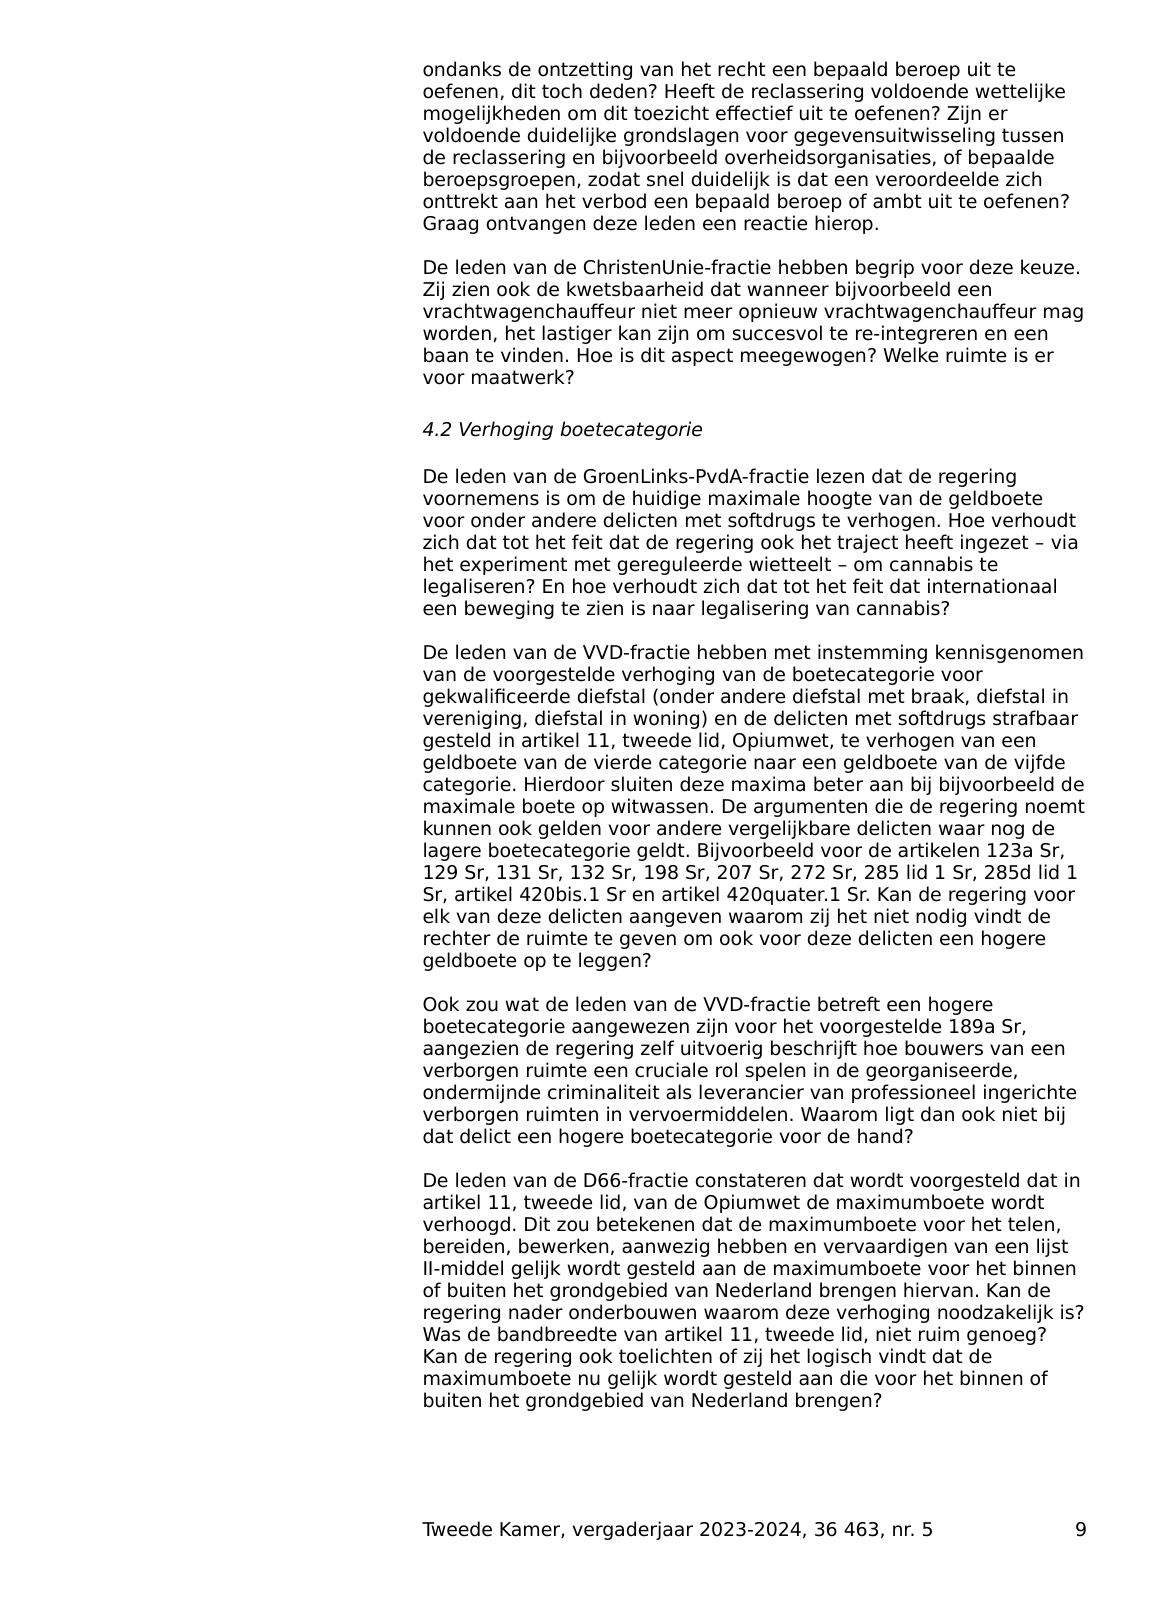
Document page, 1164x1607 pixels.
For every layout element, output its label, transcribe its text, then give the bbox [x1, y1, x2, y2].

text De leden van de ChristenUnie-fractie hebben begrip voor deze keuze. Zij zien ook de kwetsbaarheid dat wanneer bijvoorbeeld een vrachtwagenchauffeur niet meer opnieuw vrachtwagenchauffeur mag worden, het lastiger kan zijn om succesvol te re-integreren en een baan te vinden. Hoe is dit aspect meegewogen? Welke ruimte is er voor maatwerk? [422, 257, 1087, 389]
text De leden van de VVD-fractie hebben met instemming kennisgenomen van de voorgestelde verhoging van de boetecategorie voor gekwalificeerde diefstal (onder andere diefstal met braak, diefstal in vereniging, diefstal in woning) en de delicten met softdrugs strafbaar gesteld in artikel 11, tweede lid, Opiumwet, te verhogen van een geldboete van de vierde categorie naar een geldboete van de vijfde categorie. Hierdoor sluiten deze maxima beter aan bij bijvoorbeeld de maximale boete op witwassen. De argumenten die de regering noemt kunnen ook gelden voor andere vergelijkbare delicten waar nog de lagere boetecategorie geldt. Bijvoorbeeld voor de artikelen 123a Sr, 129 Sr, 131 Sr, 132 Sr, 198 Sr, 207 Sr, 272 Sr, 285 lid 1 Sr, 285d lid 1 Sr, artikel 420bis.1 Sr en artikel 420quater.1 Sr. Kan de regering voor elk van deze delicten aangeven waarom zij het niet nodig vindt de rechter de ruimte te geven om ook voor deze delicten een hogere geldboete op te leggen? [422, 642, 1087, 972]
text De leden van de GroenLinks-PvdA-fractie lezen dat de regering voornemens is om de huidige maximale hoogte van de geldboete voor onder andere delicten met softdrugs te verhogen. Hoe verhoudt zich dat tot het feit dat de regering ook het traject heeft ingezet – via het experiment met gereguleerde wietteelt – om cannabis te legaliseren? En hoe verhoudt zich dat tot het feit dat internationaal een beweging te zien is naar legalisering van cannabis? [422, 466, 1087, 620]
subtitle 4.2 Verhoging boetecategorie [422, 419, 1087, 441]
text ondanks de ontzetting van het recht een bepaald beroep uit te oefenen, dit toch deden? Heeft de reclassering voldoende wettelijke mogelijkheden om dit toezicht effectief uit te oefenen? Zijn er voldoende duidelijke grondslagen voor gegevensuitwisseling tussen de reclassering en bijvoorbeeld overheidsorganisaties, of bepaalde beroepsgroepen, zodat snel duidelijk is dat een veroordeelde zich onttrekt aan het verbod een bepaald beroep of ambt uit te oefenen? Graag ontvangen deze leden een reactie hierop. [422, 59, 1087, 235]
text De leden van de D66-fractie constateren dat wordt voorgesteld dat in artikel 11, tweede lid, van de Opiumwet de maximumboete wordt verhoogd. Dit zou betekenen dat de maximumboete voor het telen, bereiden, bewerken, aanwezig hebben en vervaardigen van een lijst II-middel gelijk wordt gesteld aan de maximumboete voor het binnen of buiten het grondgebied van Nederland brengen hiervan. Kan de regering nader onderbouwen waarom deze verhoging noodzakelijk is? Was de bandbreedte van artikel 11, tweede lid, niet ruim genoeg? Kan de regering ook toelichten of zij het logisch vindt dat de maximumboete nu gelijk wordt gesteld aan die voor het binnen of buiten het grondgebied van Nederland brengen? [422, 1170, 1087, 1412]
text Ook zou wat de leden van de VVD-fractie betreft een hogere boetecategorie aangewezen zijn voor het voorgestelde 189a Sr, aangezien de regering zelf uitvoerig beschrijft hoe bouwers van een verborgen ruimte een cruciale rol spelen in de georganiseerde, ondermijnde criminaliteit als leverancier van professioneel ingerichte verborgen ruimten in vervoermiddelen. Waarom ligt dan ook niet bij dat delict een hogere boetecategorie voor de hand? [422, 994, 1087, 1148]
